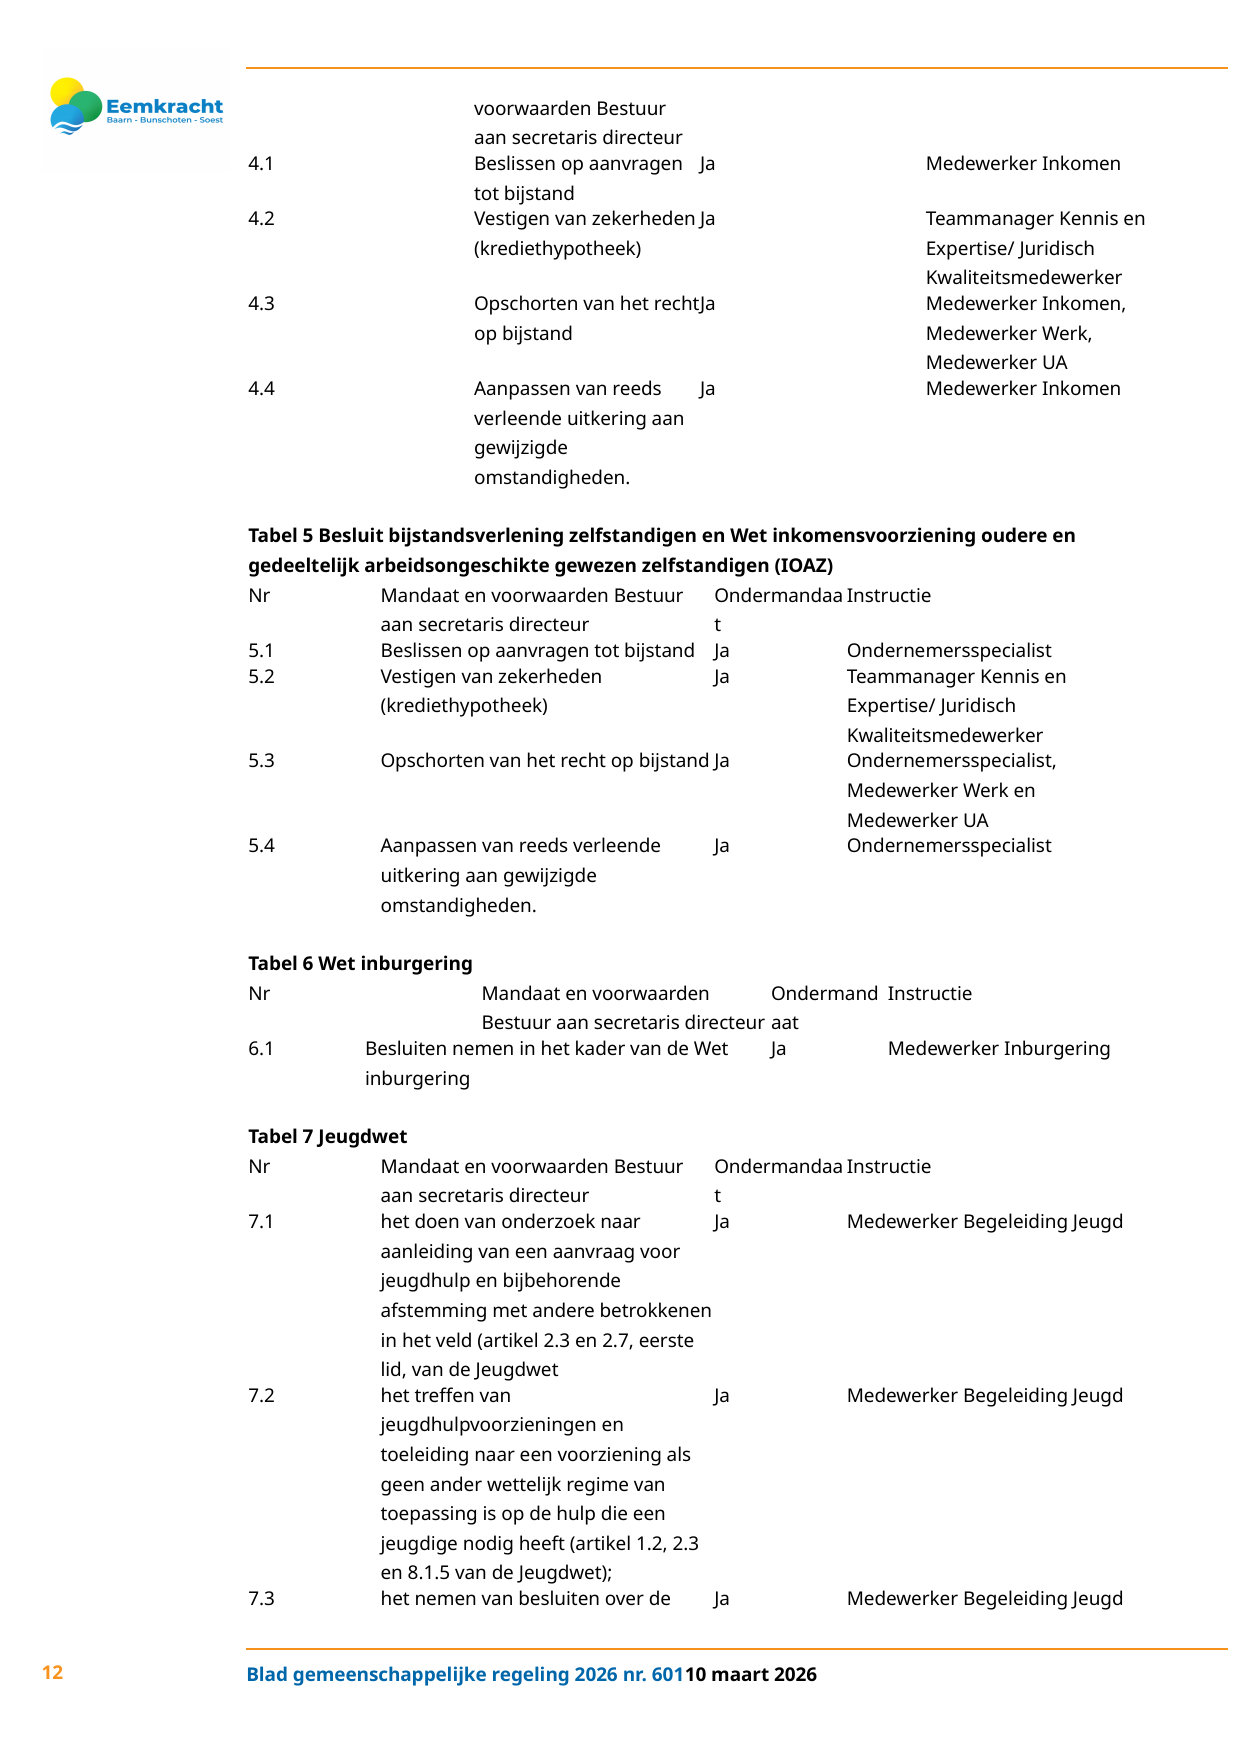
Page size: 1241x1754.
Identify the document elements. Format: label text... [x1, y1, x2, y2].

table_cell 7.2 [248, 1382, 380, 1585]
table_cell Medewerker Inkomen [926, 150, 1152, 205]
table_cell 4.2 [248, 205, 474, 290]
table_cell Ja [714, 833, 847, 917]
table_cell Teammanager Kennis en Expertise/ Juridisch Kwaliteitsmedewerker [926, 205, 1152, 290]
table_header Instructie [847, 1153, 1152, 1208]
table_cell Opschorten van het recht op bijstand [474, 290, 700, 375]
text Tabel 5 Besluit bijstandsverlening zelfstandigen en Wet inkomensvoorziening oudere en gedeeltelijk arbeidsongeschikte gewezen zelfstandigen (IOAZ) [248, 522, 1152, 578]
table_cell Beslissen op aanvragen tot bijstand [380, 637, 714, 663]
table_cell Opschorten van het recht op bijstand [380, 748, 714, 833]
table_cell Ondernemersspecialist [847, 833, 1152, 917]
table_cell Vestigen van zekerheden (krediethypotheek) [474, 205, 700, 290]
table_cell Vestigen van zekerheden (krediethypotheek) [380, 663, 714, 748]
table_header Ondermandaat [714, 582, 847, 637]
table_cell Ondernemersspecialist [847, 637, 1152, 663]
table_header [248, 95, 474, 150]
table_header Mandaat en voorwaarden Bestuur aan secretaris directeur [481, 980, 771, 1035]
table_cell 7.1 [248, 1209, 380, 1382]
table_cell 4.4 [248, 375, 474, 490]
table_cell Ja [714, 637, 847, 663]
table_cell het doen van onderzoek naar aanleiding van een aanvraag voor jeugdhulp en bijbehorende afstemming met andere betrokkenen in het veld (artikel 2.3 en 2.7, eerste lid, van de Jeugdwet [380, 1209, 714, 1382]
table_header Ondermandaat [714, 1153, 847, 1208]
table_header Ondermandaat [771, 980, 888, 1035]
table_cell Ja [714, 1209, 847, 1382]
table_header Nr [248, 980, 481, 1035]
table_cell het treffen van jeugdhulpvoorzieningen en toeleiding naar een voorziening als geen ander wettelijk regime van toepassing is op de hulp die een jeugdige nodig heeft (artikel 1.2, 2.3 en 8.1.5 van de Jeugdwet); [380, 1382, 714, 1585]
table_cell Ja [771, 1035, 888, 1091]
table_header [926, 95, 1152, 150]
table_cell Ja [700, 290, 926, 375]
table_cell Aanpassen van reeds verleende uitkering aan gewijzigde omstandigheden. [380, 833, 714, 917]
table_cell 5.3 [248, 748, 380, 833]
table_cell Ja [700, 150, 926, 205]
table_cell Teammanager Kennis en Expertise/ Juridisch Kwaliteitsmedewerker [847, 663, 1152, 748]
table_header Nr [248, 582, 380, 637]
table_cell Ja [714, 1382, 847, 1585]
table_cell 4.1 [248, 150, 474, 205]
table_cell Medewerker Begeleiding Jeugd [847, 1382, 1152, 1585]
table_cell Medewerker Begeleiding Jeugd [847, 1209, 1152, 1382]
table_cell Medewerker Inkomen [926, 375, 1152, 490]
table_header Instructie [888, 980, 1152, 1035]
table_header Nr [248, 1153, 380, 1208]
table_header voorwaarden Bestuur aan secretaris directeur [474, 95, 700, 150]
table_cell 7.3 [248, 1585, 380, 1611]
table_cell 5.4 [248, 833, 380, 917]
table_cell Besluiten nemen in het kader van de Wet inburgering [365, 1035, 771, 1091]
table_header Mandaat en voorwaarden Bestuur aan secretaris directeur [380, 582, 714, 637]
picture [41, 47, 231, 172]
table_cell Medewerker Begeleiding Jeugd [847, 1585, 1152, 1611]
table_cell 6.1 [248, 1035, 365, 1091]
table_cell Ja [714, 663, 847, 748]
table_cell Ja [700, 205, 926, 290]
table_cell Medewerker Inkomen, Medewerker Werk, Medewerker UA [926, 290, 1152, 375]
text Tabel 6 Wet inburgering [248, 950, 1152, 976]
table_header Mandaat en voorwaarden Bestuur aan secretaris directeur [380, 1153, 714, 1208]
table_header Instructie [847, 582, 1152, 637]
table_cell 4.3 [248, 290, 474, 375]
text Tabel 7 Jeugdwet [248, 1123, 1152, 1149]
table_cell Ja [700, 375, 926, 490]
table_cell 5.2 [248, 663, 380, 748]
table_cell Ja [714, 1585, 847, 1611]
table_cell het nemen van besluiten over de [380, 1585, 714, 1611]
table_cell 5.1 [248, 637, 380, 663]
table_cell Ondernemersspecialist, Medewerker Werk en Medewerker UA [847, 748, 1152, 833]
table_cell Beslissen op aanvragen tot bijstand [474, 150, 700, 205]
table_cell Ja [714, 748, 847, 833]
table_cell Medewerker Inburgering [888, 1035, 1152, 1091]
table_cell Aanpassen van reeds verleende uitkering aan gewijzigde omstandigheden. [474, 375, 700, 490]
table_header [700, 95, 926, 150]
